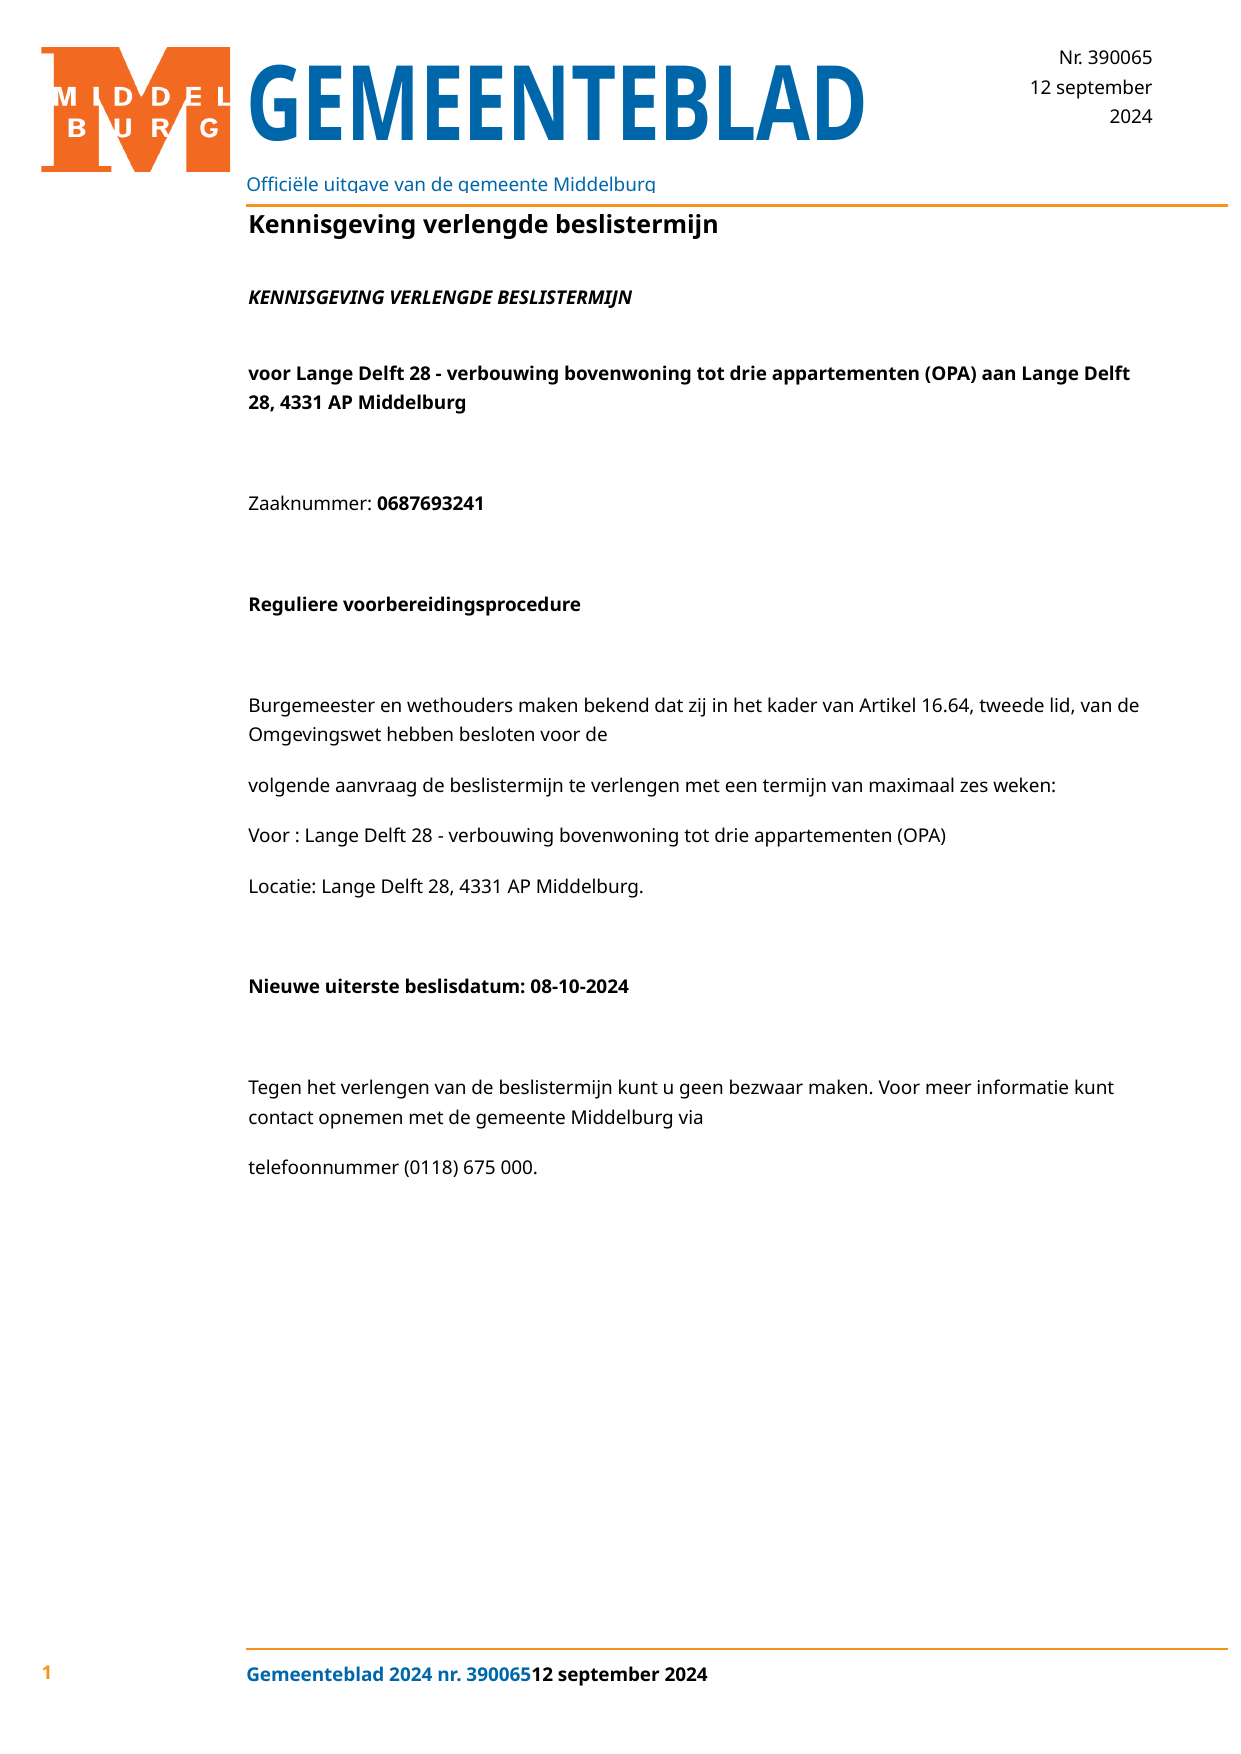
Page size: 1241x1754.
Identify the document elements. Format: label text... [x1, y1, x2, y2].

text Locatie: Lange Delft 28, 4331 AP Middelburg. [248, 873, 1152, 899]
text Reguliere voorbereidingsprocedure [248, 591, 1152, 617]
text voor Lange Delft 28 - verbouwing bovenwoning tot drie appartementen (OPA) aan Lange Delft 28, 4331 AP Middelburg [248, 360, 1152, 415]
text KENNISGEVING VERLENGDE BESLISTERMIJN [248, 284, 1152, 309]
picture [41, 47, 231, 172]
text Voor : Lange Delft 28 - verbouwing bovenwoning tot drie appartementen (OPA) [248, 822, 1152, 848]
text Zaaknummer: 0687693241 [248, 490, 1152, 516]
text Burgemeester en wethouders maken bekend dat zij in het kader van Artikel 16.64, tweede lid, van de Omgevingswet hebben besloten voor de [248, 692, 1152, 747]
text Nieuwe uiterste beslisdatum: 08-10-2024 [248, 974, 1152, 999]
text telefoonnummer (0118) 675 000. [248, 1154, 1152, 1180]
text Tegen het verlengen van de beslistermijn kunt u geen bezwaar maken. Voor meer informatie kunt contact opnemen met de gemeente Middelburg via [248, 1074, 1152, 1130]
text Kennisgeving verlengde beslistermijn [248, 207, 1152, 241]
text volgende aanvraag de beslistermijn te verlengen met een termijn van maximaal zes weken: [248, 772, 1152, 798]
